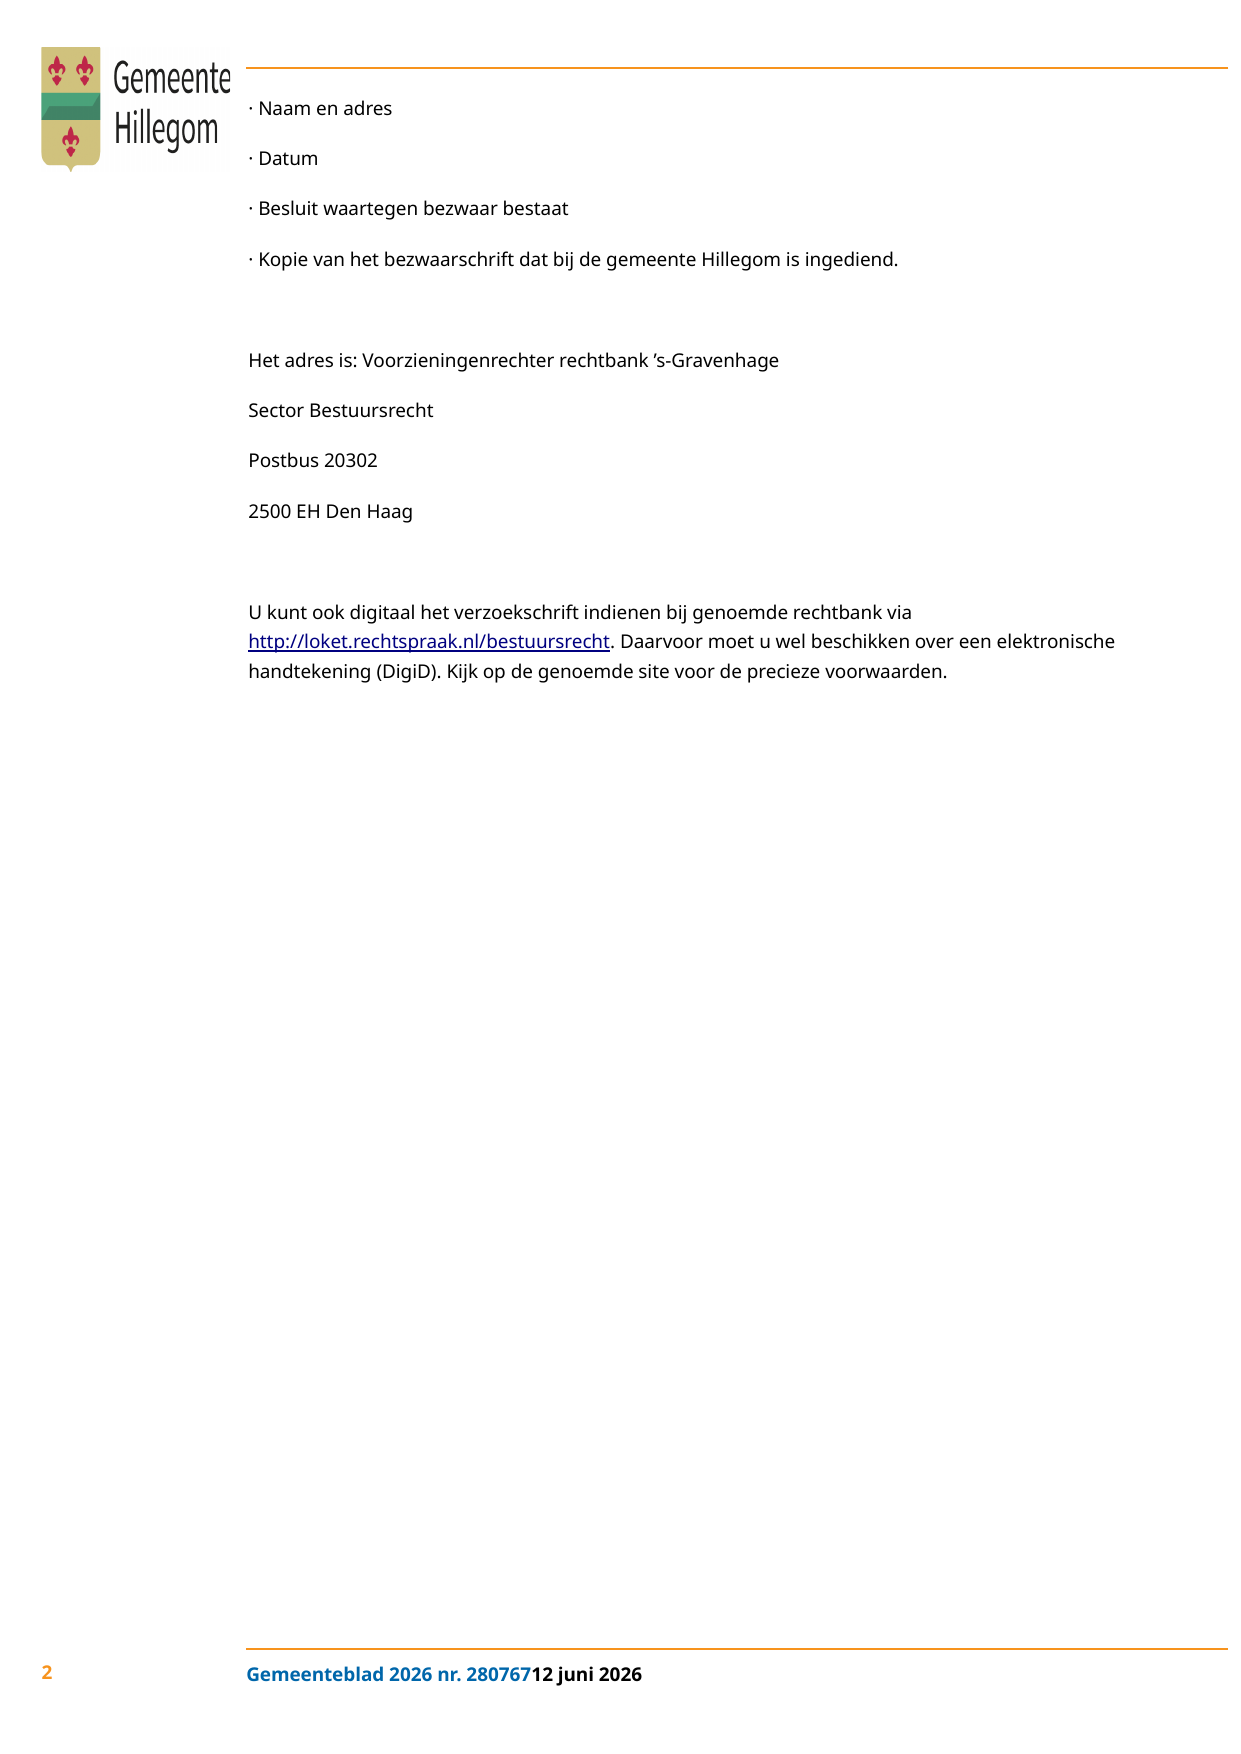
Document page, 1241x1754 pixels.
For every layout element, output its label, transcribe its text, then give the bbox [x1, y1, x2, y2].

text · Besluit waartegen bezwaar bestaat [248, 196, 1152, 221]
text 2500 EH Den Haag [248, 498, 1152, 524]
text · Naam en adres [248, 95, 1152, 121]
text · Kopie van het bezwaarschrift dat bij de gemeente Hillegom is ingediend. [248, 246, 1152, 272]
picture [41, 47, 231, 172]
text Postbus 20302 [248, 448, 1152, 473]
text U kunt ook digitaal het verzoekschrift indienen bij genoemde rechtbank via http://loket.rechtspraak.nl/bestuursrecht. Daarvoor moet u wel beschikken over een elektronische handtekening (DigiD). Kijk op de genoemde site voor de precieze voorwaarden. [248, 599, 1152, 684]
text Het adres is: Voorzieningenrechter rechtbank ’s-Gravenhage [248, 347, 1152, 373]
text · Datum [248, 145, 1152, 171]
text Sector Bestuursrecht [248, 397, 1152, 423]
